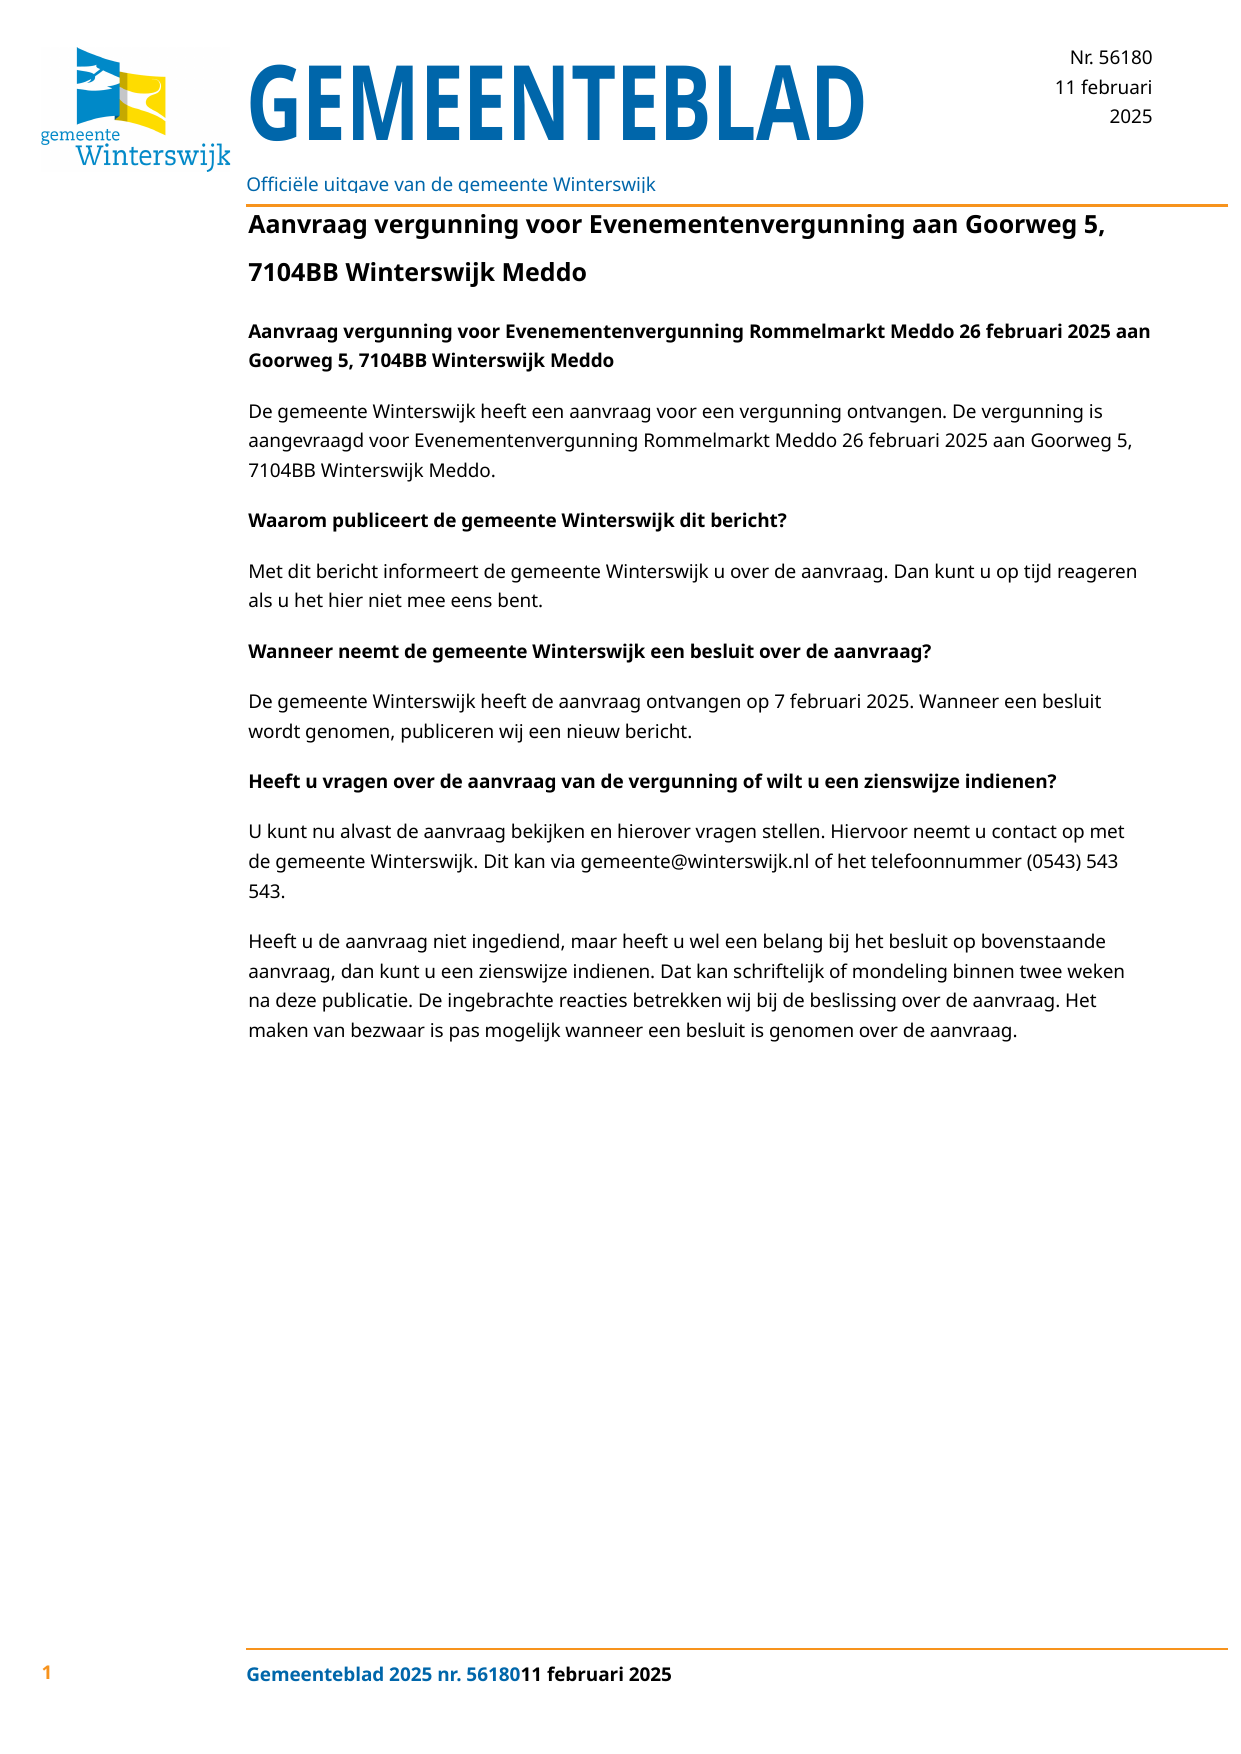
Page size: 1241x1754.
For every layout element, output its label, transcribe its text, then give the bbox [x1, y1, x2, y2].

text Waarom publiceert de gemeente Winterswijk dit bericht? [248, 507, 1152, 533]
picture [225, 153, 231, 162]
text Wanneer neemt de gemeente Winterswijk een besluit over de aanvraag? [248, 638, 1152, 664]
text Heeft u de aanvraag niet ingediend, maar heeft u wel een belang bij het besluit op bovenstaande aanvraag, dan kunt u een zienswijze indienen. Dat kan schriftelijk of mondeling binnen twee weken na deze publicatie. De ingebrachte reacties betrekken wij bij de beslissing over de aanvraag. Het maken van bezwaar is pas mogelijk wanneer een besluit is genomen over de aanvraag. [248, 928, 1152, 1043]
text Met dit bericht informeert de gemeente Winterswijk u over de aanvraag. Dan kunt u op tijd reageren als u het hier niet mee eens bent. [248, 558, 1152, 613]
text Aanvraag vergunning voor Evenementenvergunning aan Goorweg 5, 7104BB Winterswijk Meddo [248, 207, 1152, 288]
text De gemeente Winterswijk heeft de aanvraag ontvangen op 7 februari 2025. Wanneer een besluit wordt genomen, publiceren wij een nieuw bericht. [248, 688, 1152, 744]
text De gemeente Winterswijk heeft een aanvraag voor een vergunning ontvangen. De vergunning is aangevraagd voor Evenementenvergunning Rommelmarkt Meddo 26 februari 2025 aan Goorweg 5, 7104BB Winterswijk Meddo. [248, 398, 1152, 483]
text U kunt nu alvast de aanvraag bekijken en hierover vragen stellen. Hiervoor neemt u contact op met de gemeente Winterswijk. Dit kan via gemeente@winterswijk.nl of het telefoonnummer (0543) 543 543. [248, 819, 1152, 904]
picture [41, 47, 231, 172]
text Heeft u vragen over de aanvraag van de vergunning of wilt u een zienswijze indienen? [248, 768, 1152, 794]
text Aanvraag vergunning voor Evenementenvergunning Rommelmarkt Meddo 26 februari 2025 aan Goorweg 5, 7104BB Winterswijk Meddo [248, 318, 1152, 373]
